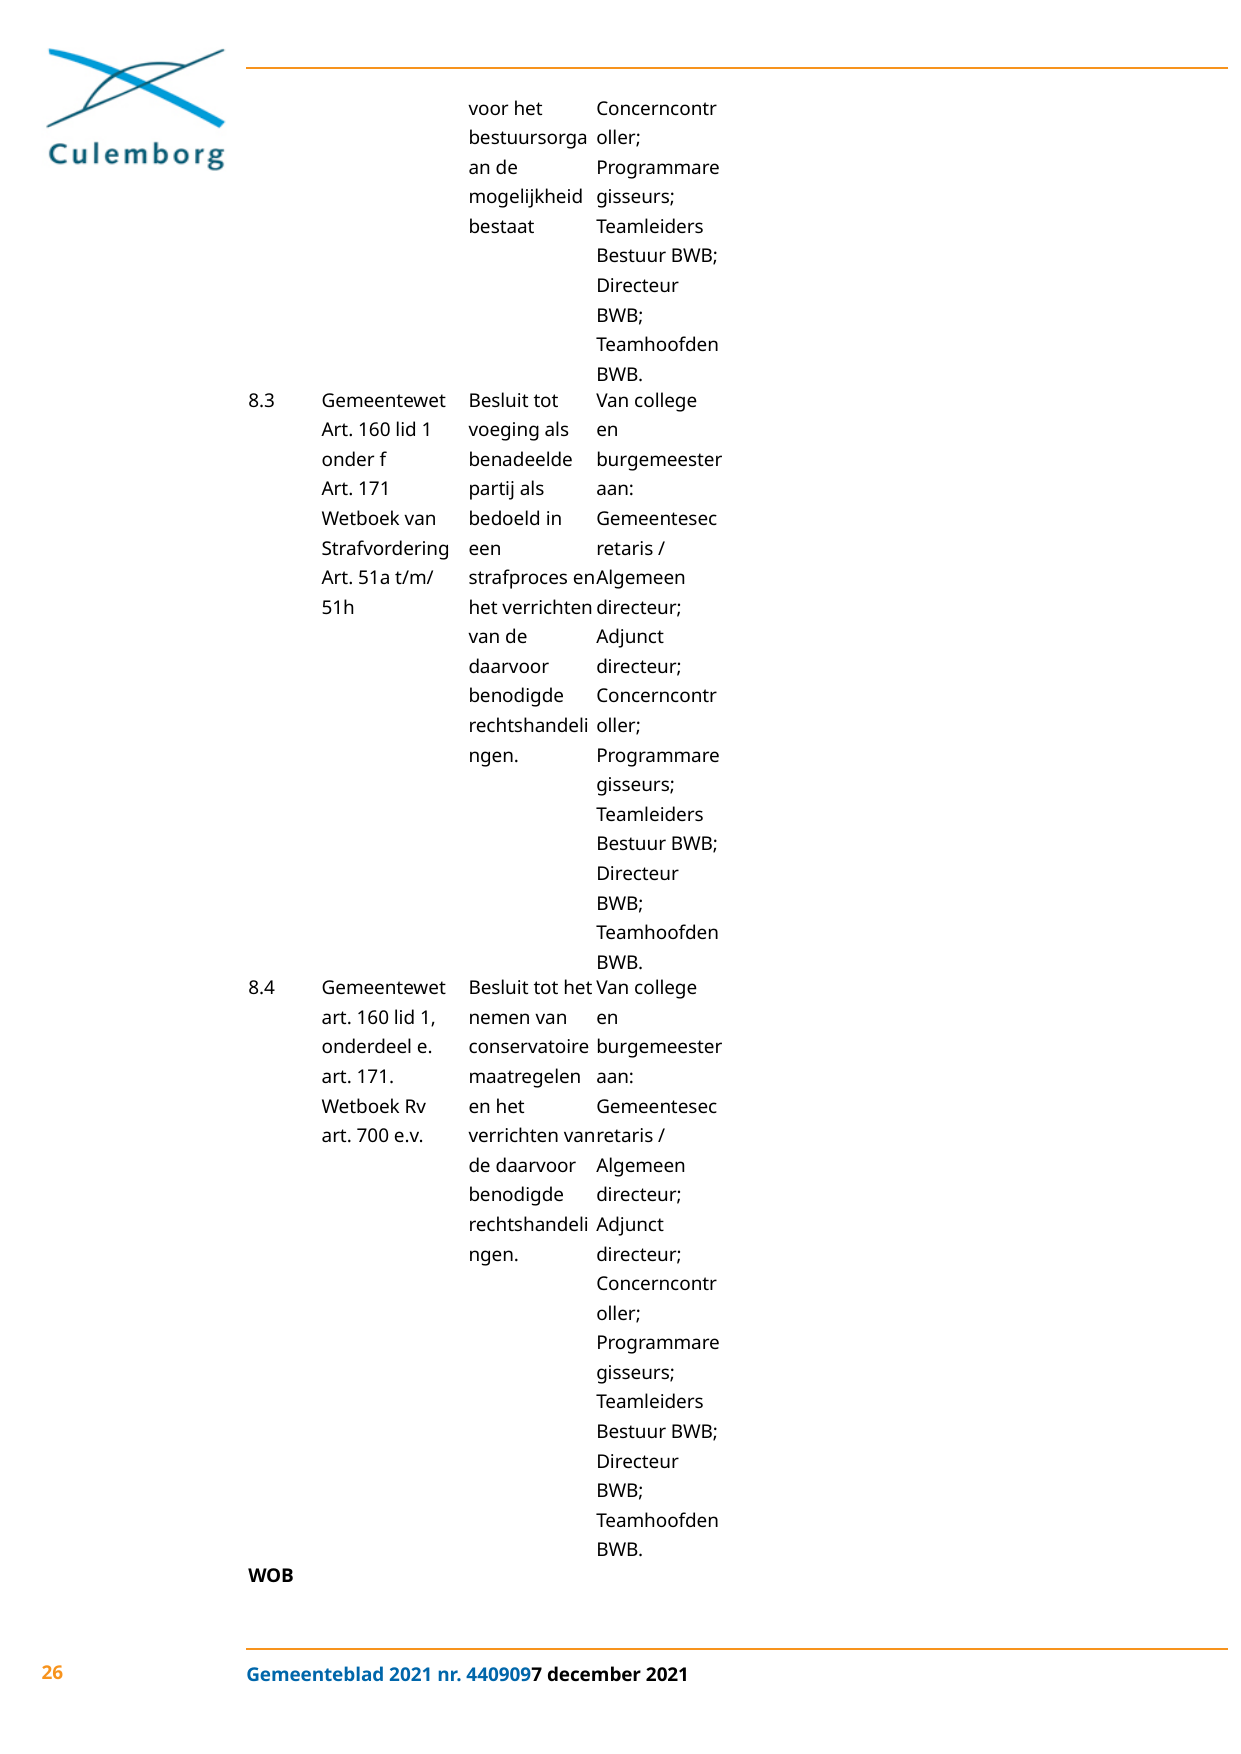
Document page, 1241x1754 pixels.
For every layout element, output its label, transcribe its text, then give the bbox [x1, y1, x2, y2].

table_cell Gemeentewet art. 160 lid 1, onderdeel e. art. 171. Wetboek Rv art. 700 e.v. [321, 975, 468, 1562]
table_cell 8.3 [248, 387, 321, 974]
table_cell [248, 95, 321, 387]
table_cell [851, 975, 1078, 1562]
table_cell [724, 975, 851, 1562]
table_cell Concerncontroller; Programmaregisseurs; Teamleiders Bestuur BWB; Directeur BWB; Teamhoofden BWB. [596, 95, 724, 387]
table_cell 8.4 [248, 975, 321, 1562]
table_cell Besluit tot voeging als benadeelde partij als bedoeld in een strafproces en het verrichten van de daarvoor benodigde rechtshandelingen. [468, 387, 596, 974]
table_cell Van college en burgemeester aan: Gemeentesecretaris / Algemeen directeur; Adjunct directeur; Concerncontroller; Programmaregisseurs; Teamleiders Bestuur BWB; Directeur BWB; Teamhoofden BWB. [596, 975, 724, 1562]
table_cell voor het bestuursorgaan de mogelijkheid bestaat [468, 95, 596, 387]
table_cell [724, 95, 851, 387]
table_cell [851, 387, 1078, 974]
table_cell [321, 95, 468, 387]
picture [41, 47, 231, 172]
table_cell Gemeentewet Art. 160 lid 1 onder f Art. 171 Wetboek van Strafvordering Art. 51a t/m/ 51h [321, 387, 468, 974]
table_cell [724, 387, 851, 974]
table_cell Besluit tot het nemen van conservatoire maatregelen en het verrichten van de daarvoor benodigde rechtshandelingen. [468, 975, 596, 1562]
table_cell WOB [248, 1563, 1078, 1588]
table_cell [851, 95, 1078, 387]
table_cell Van college en burgemeester aan: Gemeentesecretaris / Algemeen directeur; Adjunct directeur; Concerncontroller; Programmaregisseurs; Teamleiders Bestuur BWB; Directeur BWB; Teamhoofden BWB. [596, 387, 724, 974]
